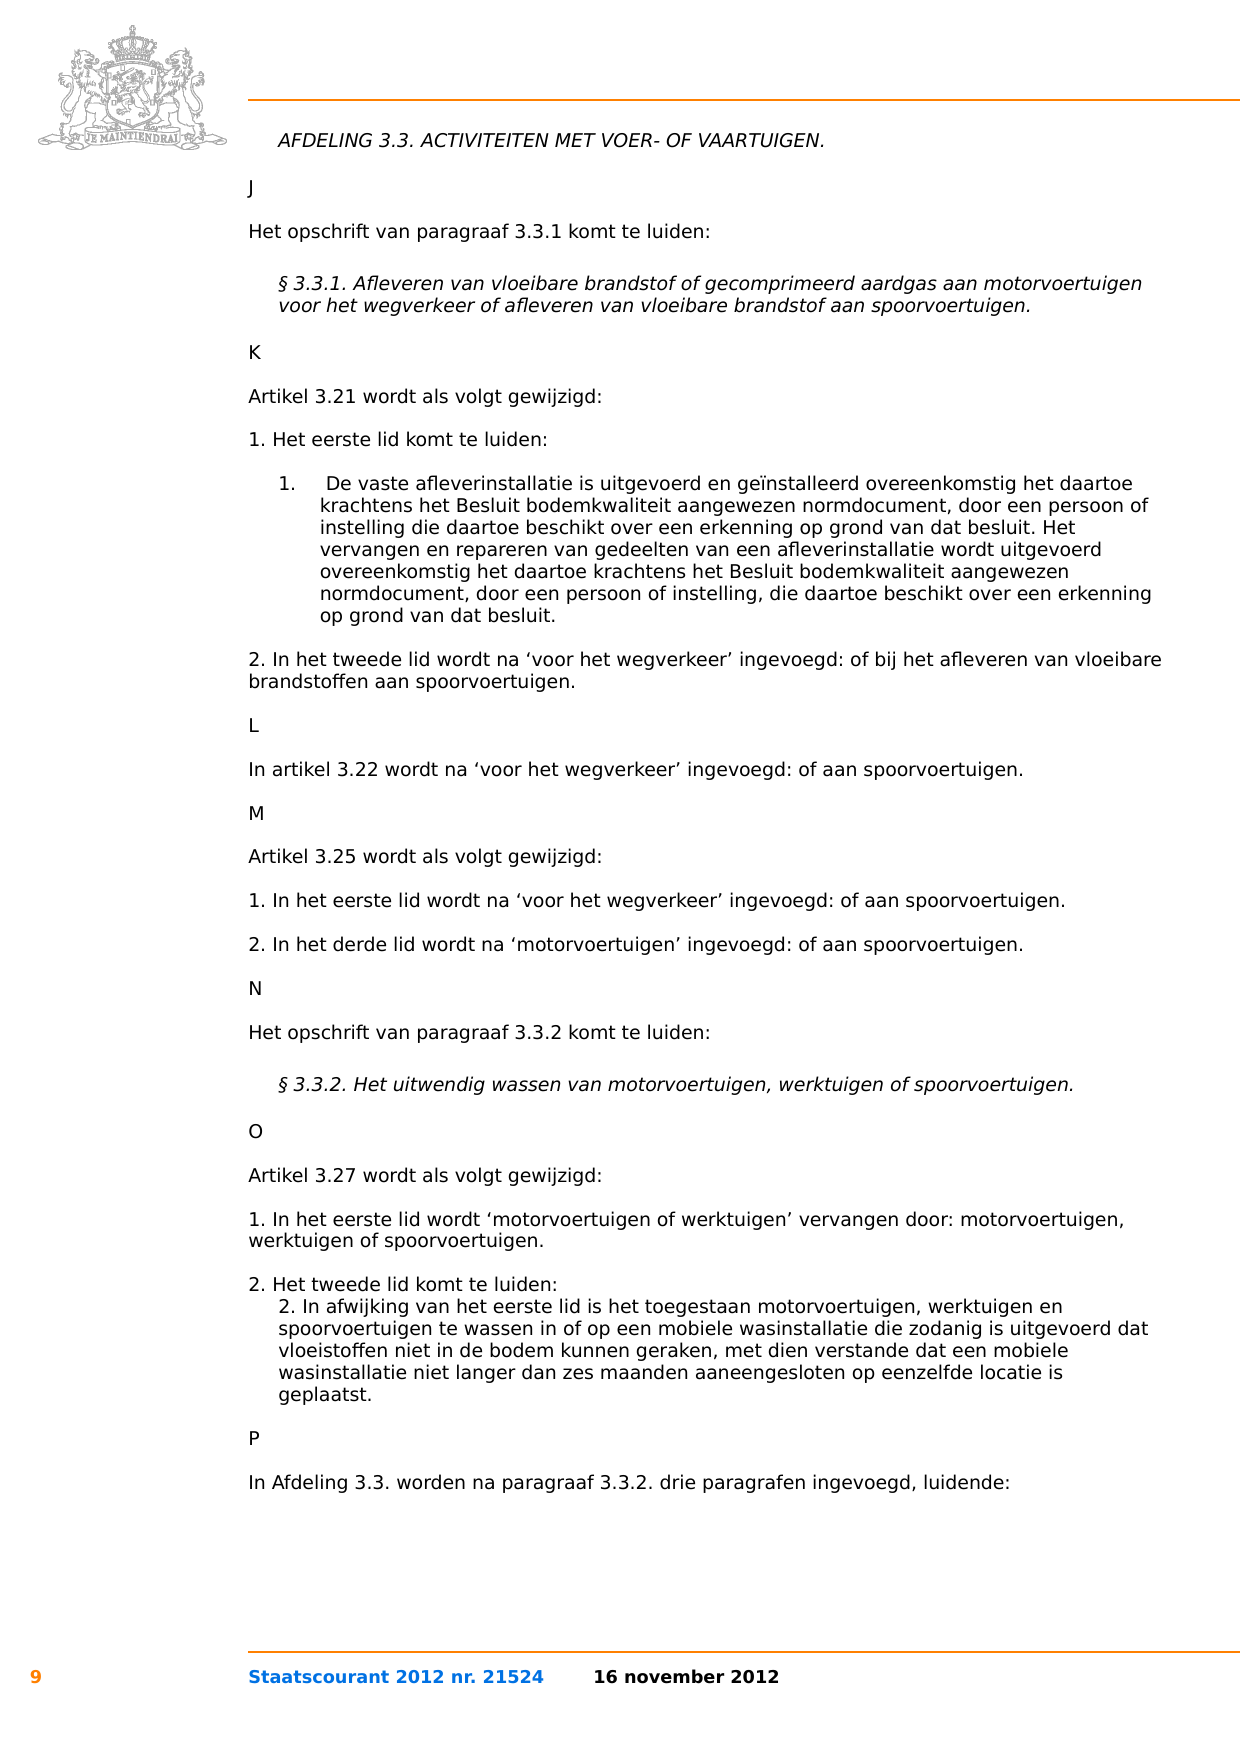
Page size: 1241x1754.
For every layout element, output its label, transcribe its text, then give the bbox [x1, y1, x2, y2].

text P [248, 1428, 1163, 1450]
text J [248, 177, 1163, 199]
text 2. In het derde lid wordt na ‘motorvoertuigen’ ingevoegd: of aan spoorvoertuigen. [248, 934, 1163, 956]
text Het opschrift van paragraaf 3.3.2 komt te luiden: [248, 1022, 1163, 1044]
text Artikel 3.21 wordt als volgt gewijzigd: [248, 386, 1163, 407]
text In Afdeling 3.3. worden na paragraaf 3.3.2. drie paragrafen ingevoegd, luidende: [248, 1472, 1163, 1494]
text 1. De vaste afleverinstallatie is uitgevoerd en geïnstalleerd overeenkomstig het daartoe krachtens het Besluit bodemkwaliteit aangewezen normdocument, door een persoon of instelling die daartoe beschikt over een erkenning op grond van dat besluit. Het vervangen en repareren van gedeelten van een afleverinstallatie wordt uitgevoerd overeenkomstig het daartoe krachtens het Besluit bodemkwaliteit aangewezen normdocument, door een persoon of instelling, die daartoe beschikt over een erkenning op grond van dat besluit. [278, 473, 1163, 627]
text M [248, 802, 1163, 824]
subtitle AFDELING 3.3. ACTIVITEITEN MET VOER- OF VAARTUIGEN. [278, 130, 1163, 152]
text 1. In het eerste lid wordt na ‘voor het wegverkeer’ ingevoegd: of aan spoorvoertuigen. [248, 890, 1163, 912]
text Artikel 3.27 wordt als volgt gewijzigd: [248, 1164, 1163, 1187]
subtitle § 3.3.1. Afleveren van vloeibare brandstof of gecomprimeerd aardgas aan motorvoertuigen voor het wegverkeer of afleveren van vloeibare brandstof aan spoorvoertuigen. [278, 273, 1163, 317]
text 1. In het eerste lid wordt ‘motorvoertuigen of werktuigen’ vervangen door: motorvoertuigen, werktuigen of spoorvoertuigen. [248, 1208, 1163, 1252]
text Artikel 3.25 wordt als volgt gewijzigd: [248, 846, 1163, 868]
text In artikel 3.22 wordt na ‘voor het wegverkeer’ ingevoegd: of aan spoorvoertuigen. [248, 759, 1163, 781]
text N [248, 978, 1163, 1000]
subtitle § 3.3.2. Het uitwendig wassen van motorvoertuigen, werktuigen of spoorvoertuigen. [278, 1074, 1163, 1096]
text O [248, 1121, 1163, 1143]
text Het opschrift van paragraaf 3.3.1 komt te luiden: [248, 221, 1163, 243]
picture [38, 25, 227, 150]
text 2. In afwijking van het eerste lid is het toegestaan motorvoertuigen, werktuigen en spoorvoertuigen te wassen in of op een mobiele wasinstallatie die zodanig is uitgevoerd dat vloeistoffen niet in de bodem kunnen geraken, met dien verstande dat een mobiele wasinstallatie niet langer dan zes maanden aaneengesloten op eenzelfde locatie is geplaatst. [278, 1296, 1163, 1406]
text K [248, 342, 1163, 364]
text L [248, 715, 1163, 737]
text 1. Het eerste lid komt te luiden: [248, 429, 1163, 451]
text 2. Het tweede lid komt te luiden: [248, 1274, 1163, 1296]
text 2. In het tweede lid wordt na ‘voor het wegverkeer’ ingevoegd: of bij het afleveren van vloeibare brandstoffen aan spoorvoertuigen. [248, 649, 1163, 693]
